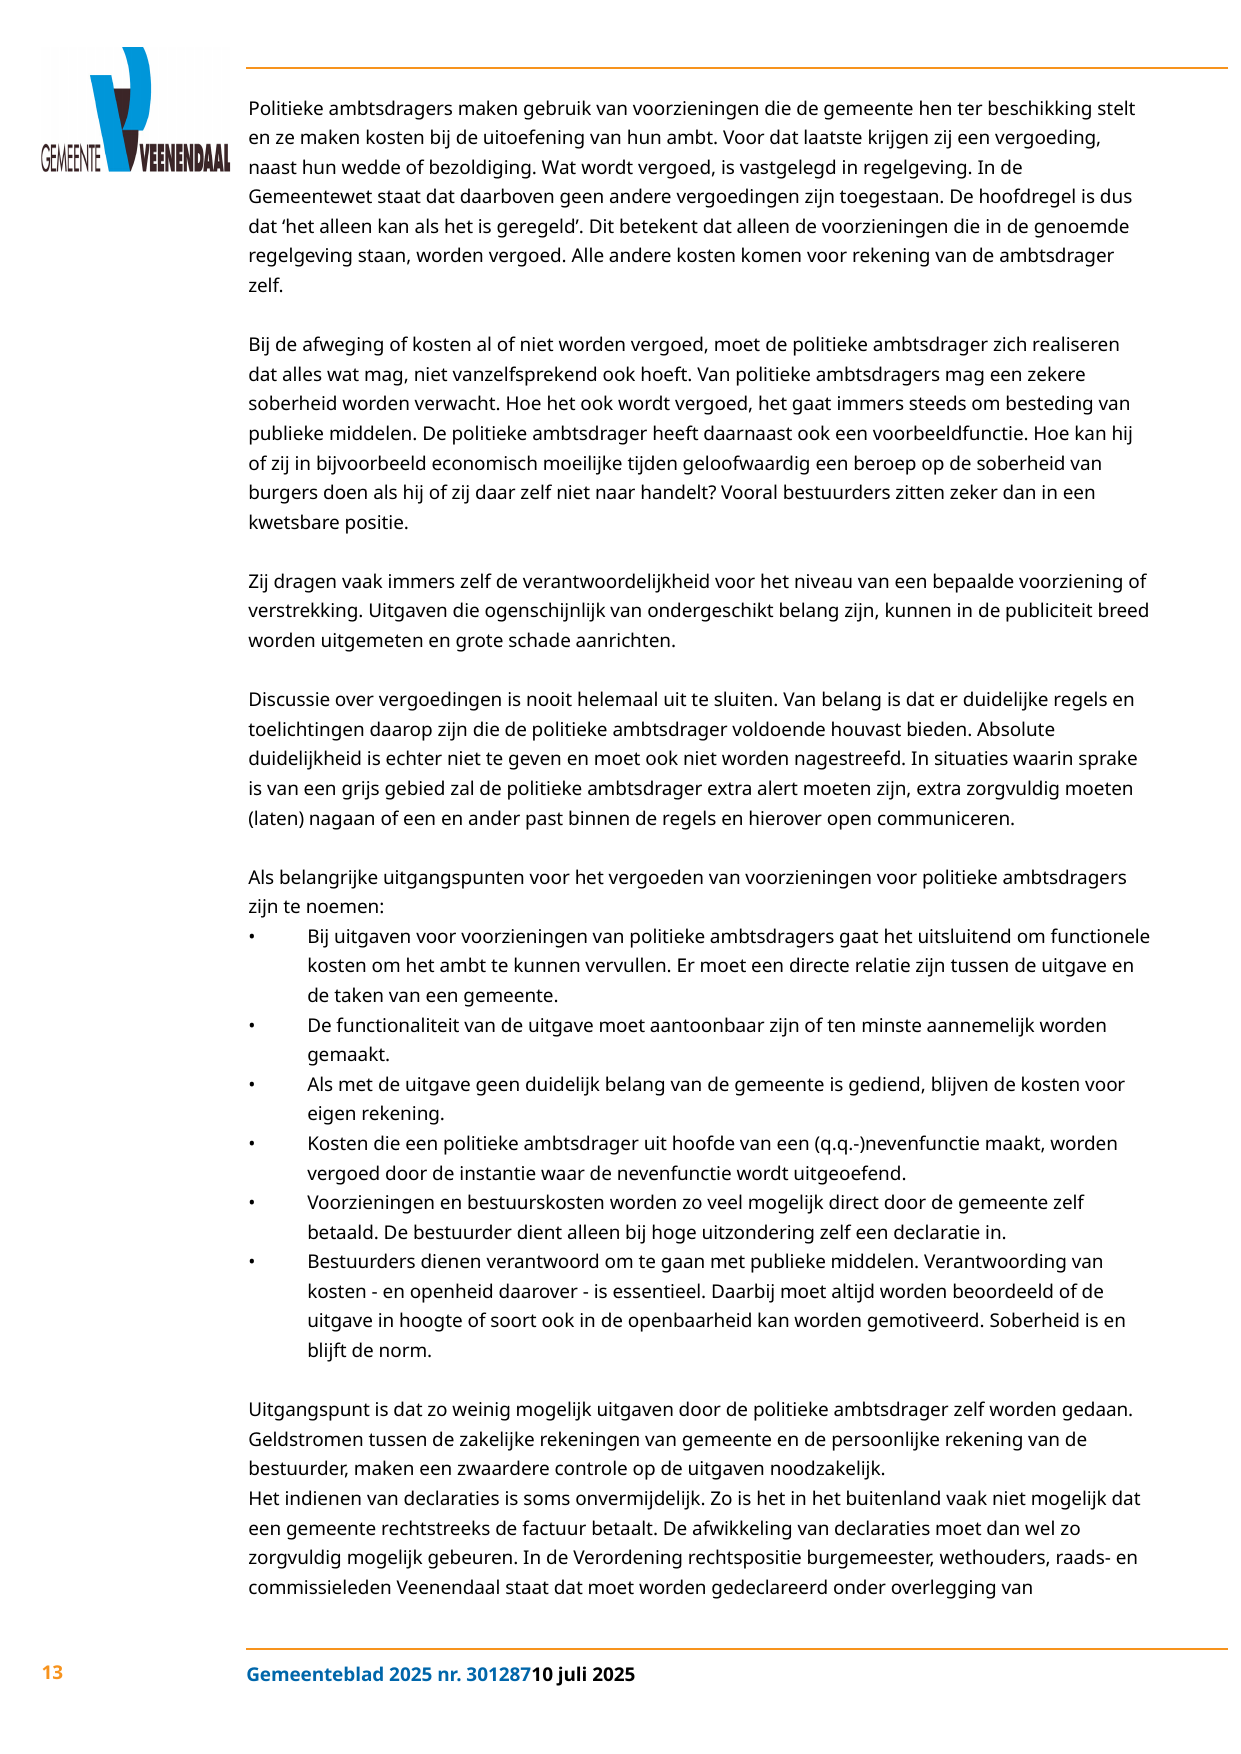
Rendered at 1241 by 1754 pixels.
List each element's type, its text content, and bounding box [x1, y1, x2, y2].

text Uitgangspunt is dat zo weinig mogelijk uitgaven door de politieke ambtsdrager zelf worden gedaan. Geldstromen tussen de zakelijke rekeningen van gemeente en de persoonlijke rekening van de bestuurder, maken een zwaardere controle op de uitgaven noodzakelijk. [248, 1396, 1152, 1481]
list Als met de uitgave geen duidelijk belang van de gemeente is gediend, blijven de kosten voor eigen rekening. [248, 1071, 1152, 1126]
text Discussie over vergoedingen is nooit helemaal uit te sluiten. Van belang is dat er duidelijke regels en toelichtingen daarop zijn die de politieke ambtsdrager voldoende houvast bieden. Absolute duidelijkheid is echter niet te geven en moet ook niet worden nagestreefd. In situaties waarin sprake is van een grijs gebied zal de politieke ambtsdrager extra alert moeten zijn, extra zorgvuldig moeten (laten) nagaan of een en ander past binnen de regels en hierover open communiceren. [248, 686, 1152, 831]
picture [41, 47, 130, 172]
list Kosten die een politieke ambtsdrager uit hoofde van een (q.q.-)nevenfunctie maakt, worden vergoed door de instantie waar de nevenfunctie wordt uitgeoefend. [248, 1130, 1152, 1186]
text Het indienen van declaraties is soms onvermijdelijk. Zo is het in het buitenland vaak niet mogelijk dat een gemeente rechtstreeks de factuur betaalt. De afwikkeling van declaraties moet dan wel zo zorgvuldig mogelijk gebeuren. In de Verordening rechtspositie burgemeester, wethouders, raads- en commissieleden Veenendaal staat dat moet worden gedeclareerd onder overlegging van [248, 1485, 1152, 1600]
picture [123, 47, 231, 172]
text Zij dragen vaak immers zelf de verantwoordelijkheid voor het niveau van een bepaalde voorziening of verstrekking. Uitgaven die ogenschijnlijk van ondergeschikt belang zijn, kunnen in de publiciteit breed worden uitgemeten en grote schade aanrichten. [248, 568, 1152, 653]
list De functionaliteit van de uitgave moet aantoonbaar zijn of ten minste aannemelijk worden gemaakt. [248, 1012, 1152, 1067]
list Bij uitgaven voor voorzieningen van politieke ambtsdragers gaat het uitsluitend om functionele kosten om het ambt te kunnen vervullen. Er moet een directe relatie zijn tussen de uitgave en de taken van een gemeente. [248, 923, 1152, 1008]
list Bestuurders dienen verantwoord om te gaan met publieke middelen. Verantwoording van kosten - en openheid daarover - is essentieel. Daarbij moet altijd worden beoordeeld of de uitgave in hoogte of soort ook in de openbaarheid kan worden gemotiveerd. Soberheid is en blijft de norm. [248, 1248, 1152, 1363]
text Bij de afweging of kosten al of niet worden vergoed, moet de politieke ambtsdrager zich realiseren dat alles wat mag, niet vanzelfsprekend ook hoeft. Van politieke ambtsdragers mag een zekere soberheid worden verwacht. Hoe het ook wordt vergoed, het gaat immers steeds om besteding van publieke middelen. De politieke ambtsdrager heeft daarnaast ook een voorbeeldfunctie. Hoe kan hij of zij in bijvoorbeeld economisch moeilijke tijden geloofwaardig een beroep op de soberheid van burgers doen als hij of zij daar zelf niet naar handelt? Vooral bestuurders zitten zeker dan in een kwetsbare positie. [248, 331, 1152, 535]
list Voorzieningen en bestuurskosten worden zo veel mogelijk direct door de gemeente zelf betaald. De bestuurder dient alleen bij hoge uitzondering zelf een declaratie in. [248, 1189, 1152, 1245]
text Als belangrijke uitgangspunten voor het vergoeden van voorzieningen voor politieke ambtsdragers zijn te noemen: [248, 864, 1152, 919]
text Politieke ambtsdragers maken gebruik van voorzieningen die de gemeente hen ter beschikking stelt en ze maken kosten bij de uitoefening van hun ambt. Voor dat laatste krijgen zij een vergoeding, naast hun wedde of bezoldiging. Wat wordt vergoed, is vastgelegd in regelgeving. In de Gemeentewet staat dat daarboven geen andere vergoedingen zijn toegestaan. De hoofdregel is dus dat ‘het alleen kan als het is geregeld’. Dit betekent dat alleen de voorzieningen die in de genoemde regelgeving staan, worden vergoed. Alle andere kosten komen voor rekening van de ambtsdrager zelf. [248, 95, 1152, 298]
